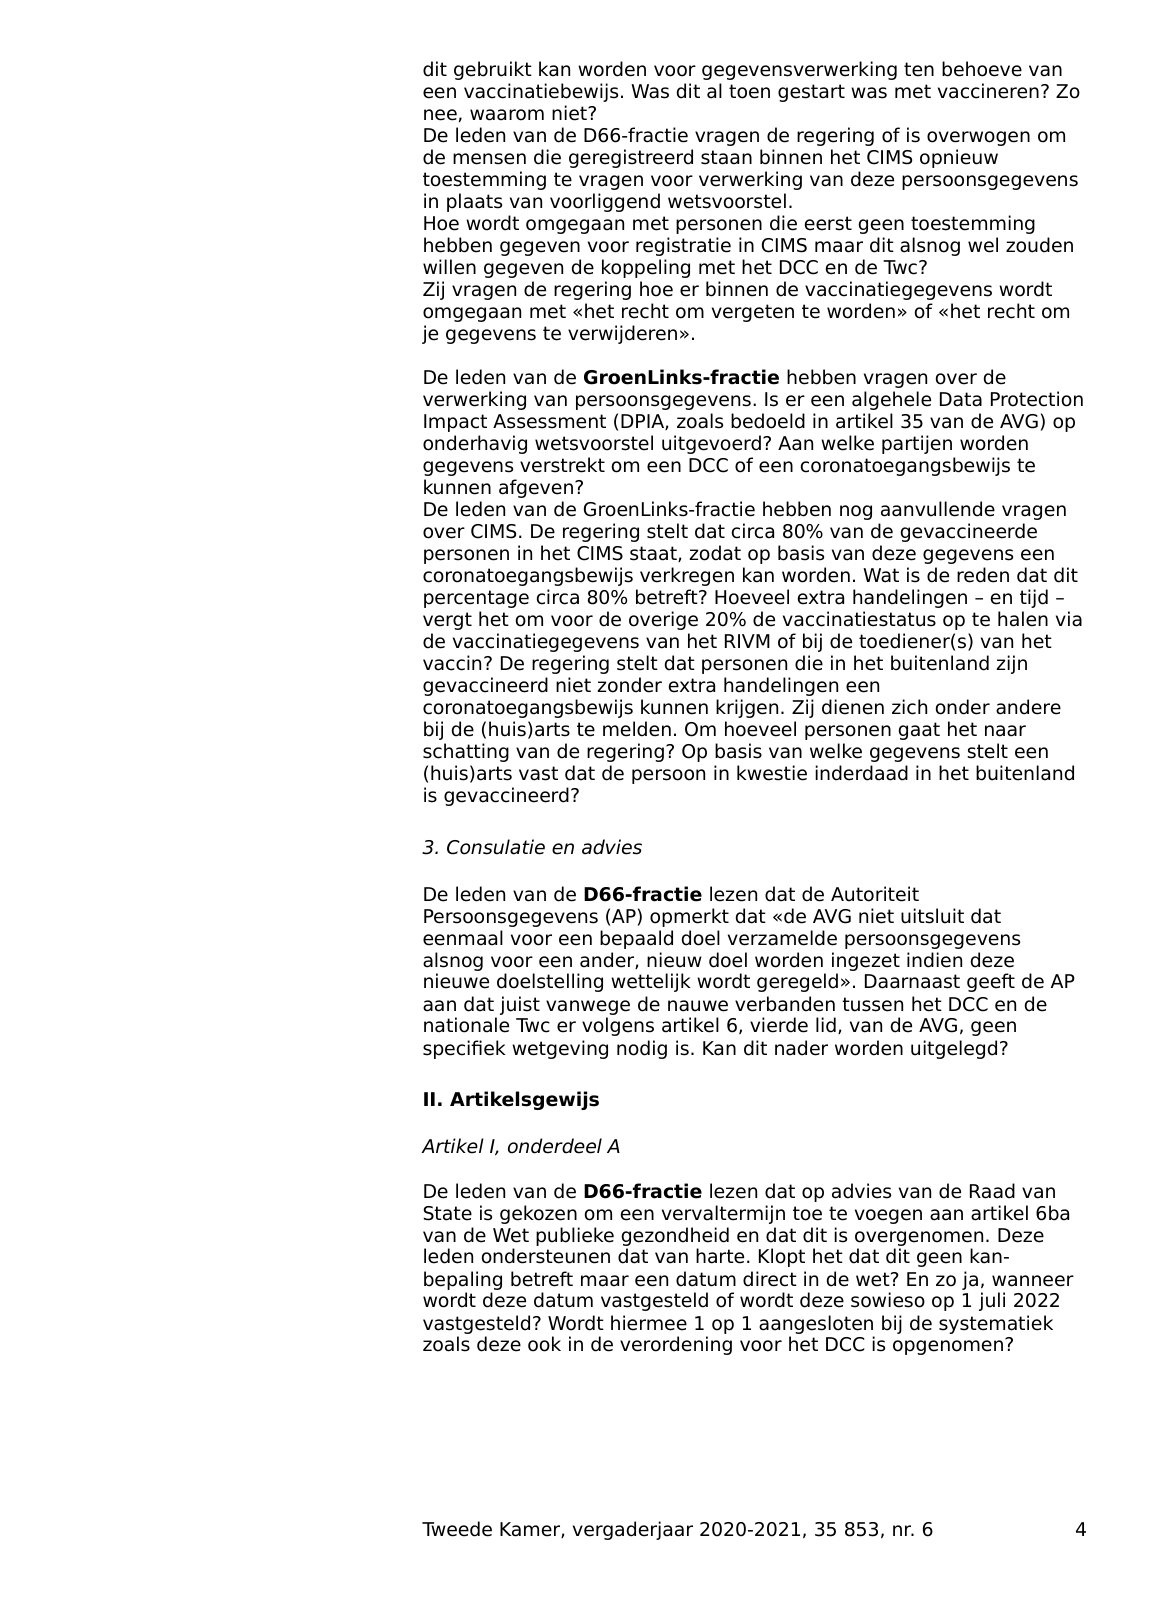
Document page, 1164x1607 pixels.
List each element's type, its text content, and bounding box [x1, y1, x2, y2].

subtitle 3. Consulatie en advies [422, 837, 1087, 858]
text Zij vragen de regering hoe er binnen de vaccinatiegegevens wordt omgegaan met «het recht om vergeten te worden» of «het recht om je gegevens te verwijderen». [422, 279, 1087, 345]
text dit gebruikt kan worden voor gegevensverwerking ten behoeve van een vaccinatiebewijs. Was dit al toen gestart was met vaccineren? Zo nee, waarom niet? [422, 59, 1087, 125]
text De leden van de D66-fractie lezen dat de Autoriteit Persoonsgegevens (AP) opmerkt dat «de AVG niet uitsluit dat eenmaal voor een bepaald doel verzamelde persoonsgegevens alsnog voor een ander, nieuw doel worden ingezet indien deze nieuwe doelstelling wettelijk wordt geregeld». Daarnaast geeft de AP aan dat juist vanwege de nauwe verbanden tussen het DCC en de nationale Twc er volgens artikel 6, vierde lid, van de AVG, geen specifiek wetgeving nodig is. Kan dit nader worden uitgelegd? [422, 883, 1087, 1059]
text De leden van de D66-fractie vragen de regering of is overwogen om de mensen die geregistreerd staan binnen het CIMS opnieuw toestemming te vragen voor verwerking van deze persoonsgegevens in plaats van voorliggend wetsvoorstel. [422, 125, 1087, 213]
text De leden van de GroenLinks-fractie hebben vragen over de verwerking van persoonsgegevens. Is er een algehele Data Protection Impact Assessment (DPIA, zoals bedoeld in artikel 35 van de AVG) op onderhavig wetsvoorstel uitgevoerd? Aan welke partijen worden gegevens verstrekt om een DCC of een coronatoegangsbewijs te kunnen afgeven? [422, 367, 1087, 499]
text De leden van de D66-fractie lezen dat op advies van de Raad van State is gekozen om een vervaltermijn toe te voegen aan artikel 6ba van de Wet publieke gezondheid en dat dit is overgenomen. Deze leden ondersteunen dat van harte. Klopt het dat dit geen kan-bepaling betreft maar een datum direct in de wet? En zo ja, wanneer wordt deze datum vastgesteld of wordt deze sowieso op 1 juli 2022 vastgesteld? Wordt hiermee 1 op 1 aangesloten bij de systematiek zoals deze ook in de verordening voor het DCC is opgenomen? [422, 1181, 1087, 1356]
subtitle Artikel I, onderdeel A [422, 1136, 1087, 1158]
text Hoe wordt omgegaan met personen die eerst geen toestemming hebben gegeven voor registratie in CIMS maar dit alsnog wel zouden willen gegeven de koppeling met het DCC en de Twc? [422, 213, 1087, 279]
subtitle II. Artikelsgewijs [422, 1089, 1087, 1111]
text De leden van de GroenLinks-fractie hebben nog aanvullende vragen over CIMS. De regering stelt dat circa 80% van de gevaccineerde personen in het CIMS staat, zodat op basis van deze gegevens een coronatoegangsbewijs verkregen kan worden. Wat is de reden dat dit percentage circa 80% betreft? Hoeveel extra handelingen – en tijd – vergt het om voor de overige 20% de vaccinatiestatus op te halen via de vaccinatiegegevens van het RIVM of bij de toediener(s) van het vaccin? De regering stelt dat personen die in het buitenland zijn gevaccineerd niet zonder extra handelingen een coronatoegangsbewijs kunnen krijgen. Zij dienen zich onder andere bij de (huis)arts te melden. Om hoeveel personen gaat het naar schatting van de regering? Op basis van welke gegevens stelt een (huis)arts vast dat de persoon in kwestie inderdaad in het buitenland is gevaccineerd? [422, 499, 1087, 807]
